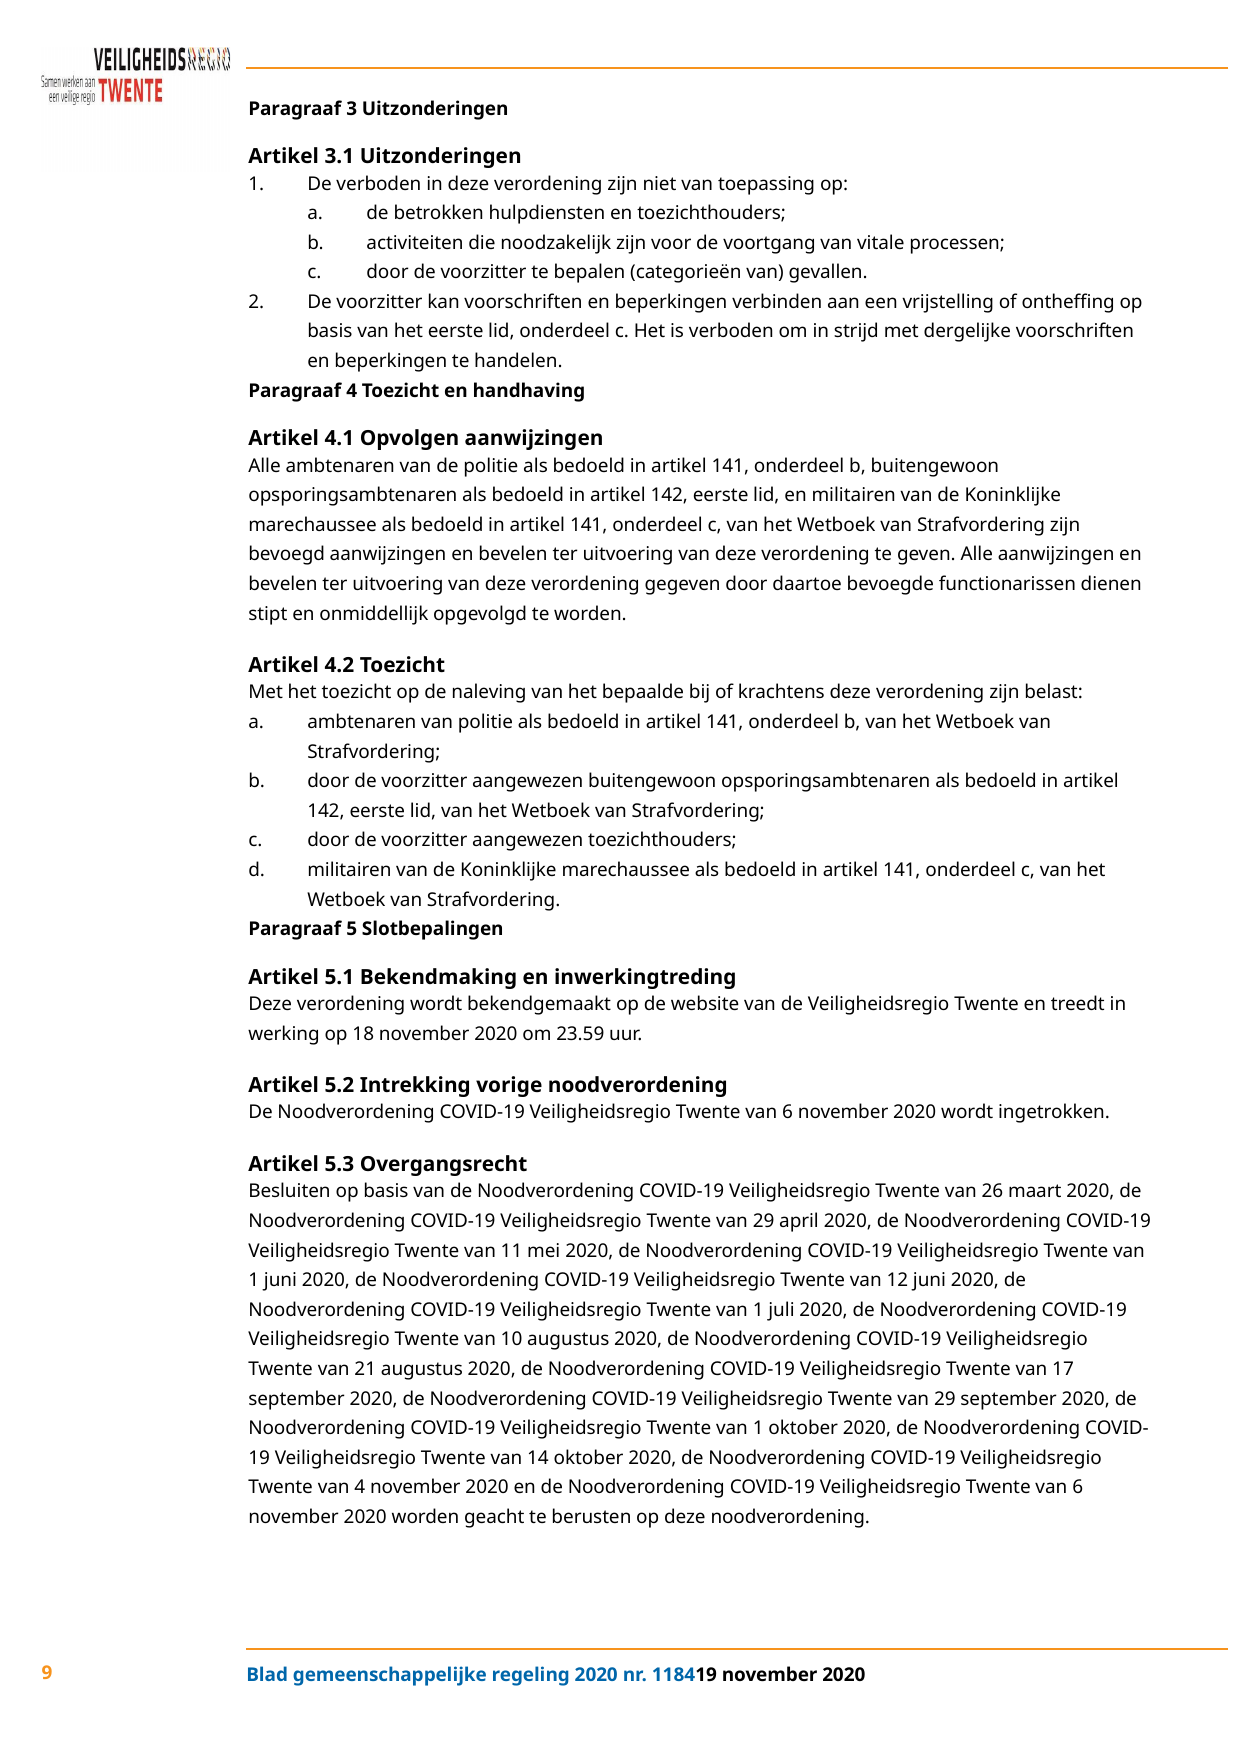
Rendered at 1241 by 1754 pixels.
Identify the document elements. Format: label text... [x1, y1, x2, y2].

text Artikel 5.3 Overgangsrecht [248, 1149, 1152, 1178]
list activiteiten die noodzakelijk zijn voor de voortgang van vitale processen; [307, 229, 1152, 255]
picture [41, 47, 231, 172]
list militairen van de Koninklijke marechaussee als bedoeld in artikel 141, onderdeel c, van het Wetboek van Strafvordering. [248, 856, 1152, 911]
text Artikel 4.2 Toezicht [248, 650, 1152, 679]
text Met het toezicht op de naleving van het bepaalde bij of krachtens deze verordening zijn belast: [248, 679, 1152, 704]
text Paragraaf 5 Slotbepalingen [248, 915, 1152, 941]
text Besluiten op basis van de Noodverordening COVID-19 Veiligheidsregio Twente van 26 maart 2020, de Noodverordening COVID-19 Veiligheidsregio Twente van 29 april 2020, de Noodverordening COVID-19 Veiligheidsregio Twente van 11 mei 2020, de Noodverordening COVID-19 Veiligheidsregio Twente van 1 juni 2020, de Noodverordening COVID-19 Veiligheidsregio Twente van 12 juni 2020, de Noodverordening COVID-19 Veiligheidsregio Twente van 1 juli 2020, de Noodverordening COVID-19 Veiligheidsregio Twente van 10 augustus 2020, de Noodverordening COVID-19 Veiligheidsregio Twente van 21 augustus 2020, de Noodverordening COVID-19 Veiligheidsregio Twente van 17 september 2020, de Noodverordening COVID-19 Veiligheidsregio Twente van 29 september 2020, de Noodverordening COVID-19 Veiligheidsregio Twente van 1 oktober 2020, de Noodverordening COVID-19 Veiligheidsregio Twente van 14 oktober 2020, de Noodverordening COVID-19 Veiligheidsregio Twente van 4 november 2020 en de Noodverordening COVID-19 Veiligheidsregio Twente van 6 november 2020 worden geacht te berusten op deze noodverordening. [248, 1178, 1152, 1529]
list door de voorzitter te bepalen (categorieën van) gevallen. [307, 258, 1152, 284]
list De voorzitter kan voorschriften en beperkingen verbinden aan een vrijstelling of ontheffing op basis van het eerste lid, onderdeel c. Het is verboden om in strijd met dergelijke voorschriften en beperkingen te handelen. [248, 288, 1152, 373]
text Artikel 5.1 Bekendmaking en inwerkingtreding [248, 962, 1152, 990]
list de betrokken hulpdiensten en toezichthouders; [307, 199, 1152, 225]
text De Noodverordening COVID-19 Veiligheidsregio Twente van 6 november 2020 wordt ingetrokken. [248, 1099, 1152, 1124]
text Deze verordening wordt bekendgemaakt op de website van de Veiligheidsregio Twente en treedt in werking op 18 november 2020 om 23.59 uur. [248, 990, 1152, 1046]
list door de voorzitter aangewezen buitengewoon opsporingsambtenaren als bedoeld in artikel 142, eerste lid, van het Wetboek van Strafvordering; [248, 767, 1152, 823]
list door de voorzitter aangewezen toezichthouders; [248, 827, 1152, 852]
text Artikel 3.1 Uitzonderingen [248, 141, 1152, 170]
list De verboden in deze verordening zijn niet van toepassing op: [248, 170, 1152, 196]
text Paragraaf 4 Toezicht en handhaving [248, 377, 1152, 403]
text Artikel 4.1 Opvolgen aanwijzingen [248, 423, 1152, 452]
text Artikel 5.2 Intrekking vorige noodverordening [248, 1070, 1152, 1099]
text Paragraaf 3 Uitzonderingen [248, 95, 1152, 121]
list ambtenaren van politie als bedoeld in artikel 141, onderdeel b, van het Wetboek van Strafvordering; [248, 708, 1152, 763]
text Alle ambtenaren van de politie als bedoeld in artikel 141, onderdeel b, buitengewoon opsporingsambtenaren als bedoeld in artikel 142, eerste lid, en militairen van de Koninklijke marechaussee als bedoeld in artikel 141, onderdeel c, van het Wetboek van Strafvordering zijn bevoegd aanwijzingen en bevelen ter uitvoering van deze verordening te geven. Alle aanwijzingen en bevelen ter uitvoering van deze verordening gegeven door daartoe bevoegde functionarissen dienen stipt en onmiddellijk opgevolgd te worden. [248, 452, 1152, 626]
